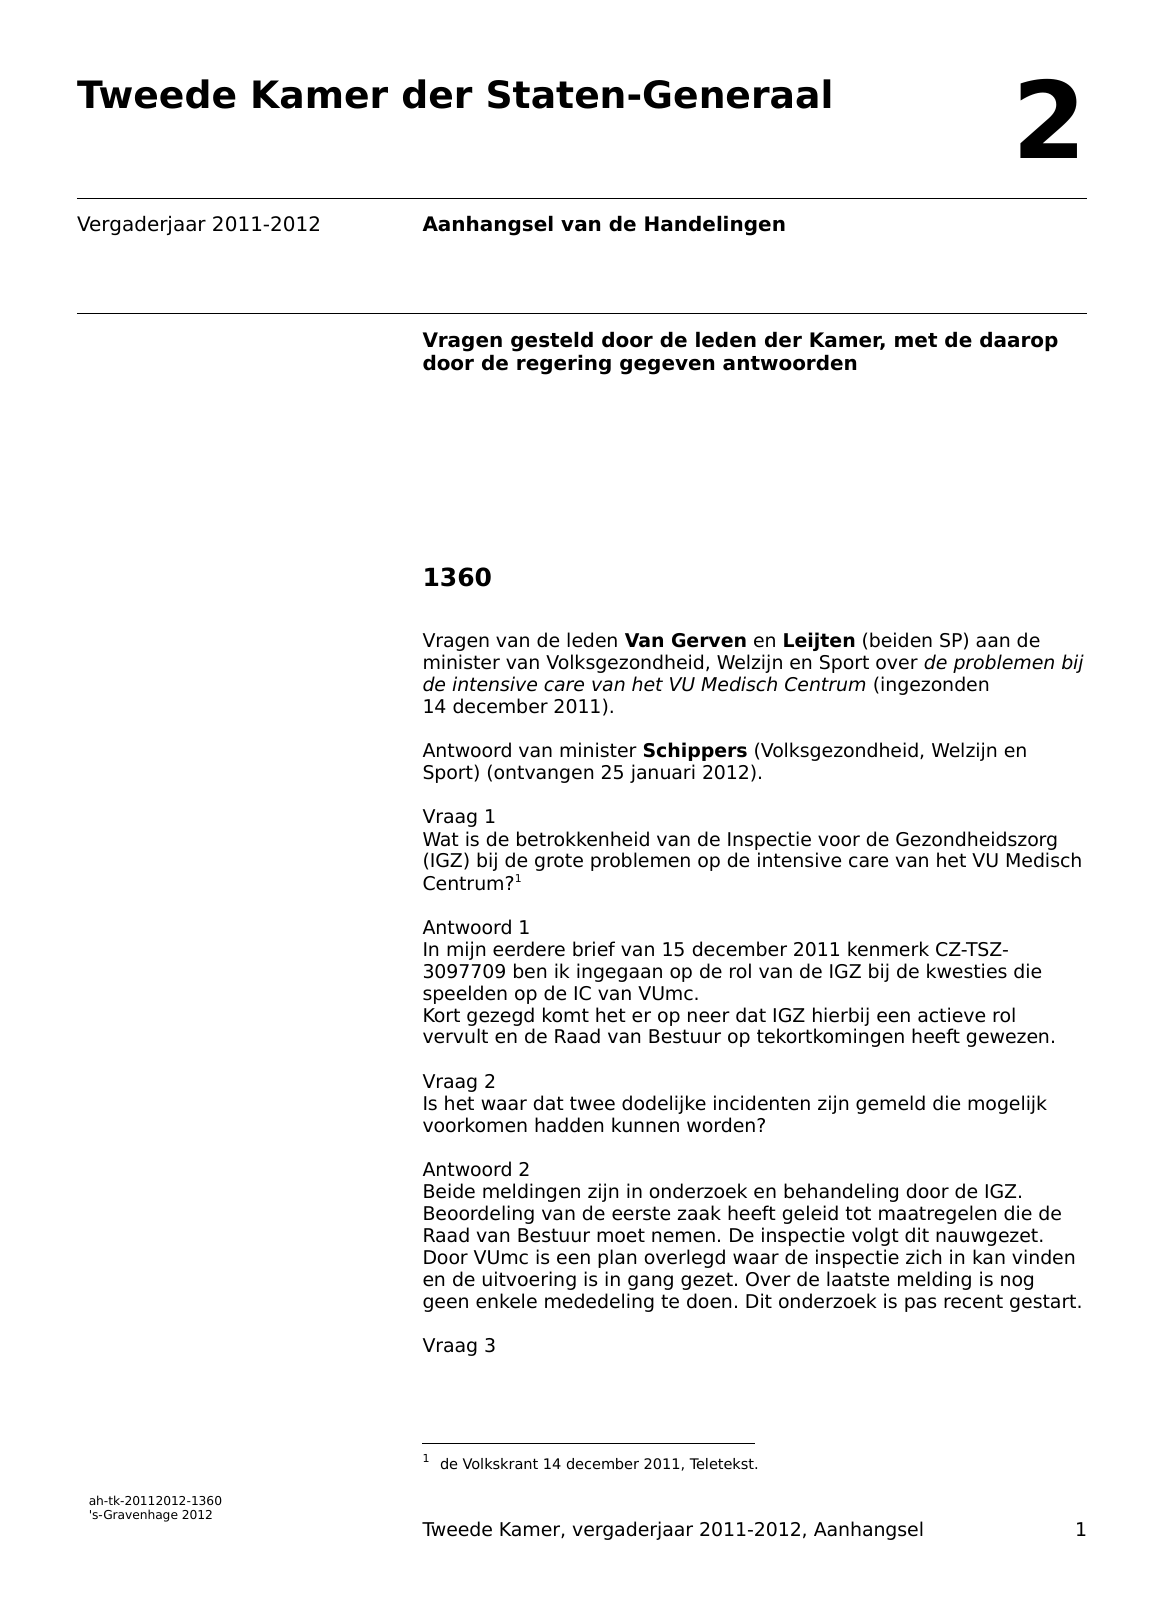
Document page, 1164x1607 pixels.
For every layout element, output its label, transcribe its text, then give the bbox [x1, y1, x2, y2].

text Vraag 3 [422, 1335, 1087, 1357]
text de Volkskrant 14 december 2011, Teletekst. [422, 1452, 1087, 1474]
text Wat is de betrokkenheid van de Inspectie voor de Gezondheidszorg (IGZ) bij de grote problemen op de intensive care van het VU Medisch Centrum? [422, 828, 1087, 894]
table_cell Vragen gesteld door de leden der Kamer, met de daarop door de regering gegeven antwoorden [422, 314, 1087, 375]
text ah-tk-20112012-1360 [88, 1494, 323, 1508]
text Vraag 1 [422, 806, 1087, 828]
table_cell Vergaderjaar 2011-2012 [77, 199, 422, 313]
text Antwoord van minister Schippers (Volksgezondheid, Welzijn en Sport) (ontvangen 25 januari 2012). [422, 740, 1087, 784]
text Vragen van de leden Van Gerven en Leijten (beiden SP) aan de minister van Volksgezondheid, Welzijn en Sport over de problemen bij de intensive care van het VU Medisch Centrum (ingezonden 14 december 2011). [422, 630, 1087, 718]
table_header Tweede Kamer der Staten-Generaal [77, 59, 886, 198]
text Vraag 2 [422, 1071, 1087, 1093]
text Is het waar dat twee dodelijke incidenten zijn gemeld die mogelijk voorkomen hadden kunnen worden? [422, 1093, 1087, 1137]
text 1360 [422, 563, 1087, 592]
text Beide meldingen zijn in onderzoek en behandeling door de IGZ. Beoordeling van de eerste zaak heeft geleid tot maatregelen die de Raad van Bestuur moet nemen. De inspectie volgt dit nauwgezet. Door VUmc is een plan overlegd waar de inspectie zich in kan vinden en de uitvoering is in gang gezet. Over de laatste melding is nog geen enkele mededeling te doen. Dit onderzoek is pas recent gestart. [422, 1181, 1087, 1313]
text Antwoord 1 [422, 917, 1087, 938]
text Kort gezegd komt het er op neer dat IGZ hierbij een actieve rol vervult en de Raad van Bestuur op tekortkomingen heeft gewezen. [422, 1004, 1087, 1048]
text 's-Gravenhage 2012 [88, 1508, 323, 1522]
text Antwoord 2 [422, 1159, 1087, 1181]
table_cell Aanhangsel van de Handelingen [422, 199, 1087, 313]
table_header 2 [886, 59, 1087, 198]
table_cell [77, 314, 422, 375]
text In mijn eerdere brief van 15 december 2011 kenmerk CZ-TSZ-3097709 ben ik ingegaan op de rol van de IGZ bij de kwesties die speelden op de IC van VUmc. [422, 938, 1087, 1004]
